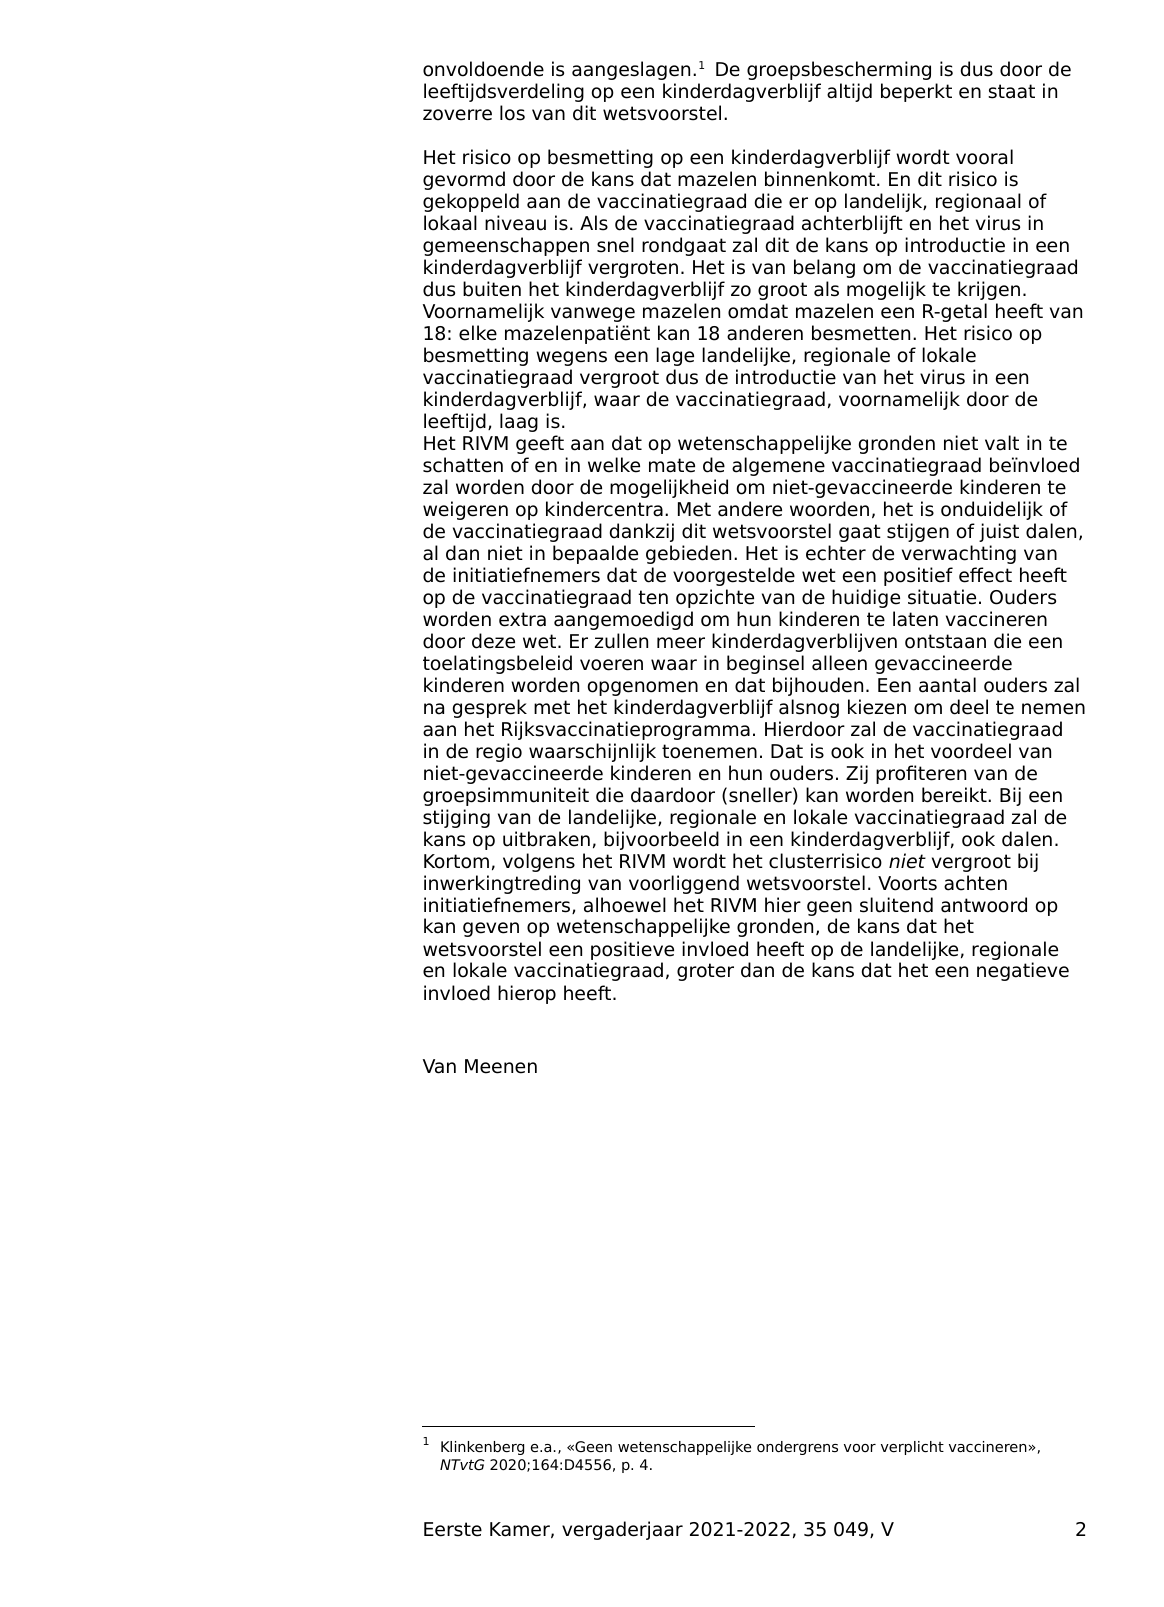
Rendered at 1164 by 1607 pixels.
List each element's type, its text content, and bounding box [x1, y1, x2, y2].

text onvoldoende is aangeslagen. De groepsbescherming is dus door de leeftijdsverdeling op een kinderdagverblijf altijd beperkt en staat in zoverre los van dit wetsvoorstel. [422, 59, 1087, 125]
text Van Meenen [422, 1034, 1087, 1078]
text Het risico op besmetting op een kinderdagverblijf wordt vooral gevormd door de kans dat mazelen binnenkomt. En dit risico is gekoppeld aan de vaccinatiegraad die er op landelijk, regionaal of lokaal niveau is. Als de vaccinatiegraad achterblijft en het virus in gemeenschappen snel rondgaat zal dit de kans op introductie in een kinderdagverblijf vergroten. Het is van belang om de vaccinatiegraad dus buiten het kinderdagverblijf zo groot als mogelijk te krijgen. Voornamelijk vanwege mazelen omdat mazelen een R-getal heeft van 18: elke mazelenpatiënt kan 18 anderen besmetten. Het risico op besmetting wegens een lage landelijke, regionale of lokale vaccinatiegraad vergroot dus de introductie van het virus in een kinderdagverblijf, waar de vaccinatiegraad, voornamelijk door de leeftijd, laag is. [422, 147, 1087, 433]
text Het RIVM geeft aan dat op wetenschappelijke gronden niet valt in te schatten of en in welke mate de algemene vaccinatiegraad beïnvloed zal worden door de mogelijkheid om niet-gevaccineerde kinderen te weigeren op kindercentra. Met andere woorden, het is onduidelijk of de vaccinatiegraad dankzij dit wetsvoorstel gaat stijgen of juist dalen, al dan niet in bepaalde gebieden. Het is echter de verwachting van de initiatiefnemers dat de voorgestelde wet een positief effect heeft op de vaccinatiegraad ten opzichte van de huidige situatie. Ouders worden extra aangemoedigd om hun kinderen te laten vaccineren door deze wet. Er zullen meer kinderdagverblijven ontstaan die een toelatingsbeleid voeren waar in beginsel alleen gevaccineerde kinderen worden opgenomen en dat bijhouden. Een aantal ouders zal na gesprek met het kinderdagverblijf alsnog kiezen om deel te nemen aan het Rijksvaccinatieprogramma. Hierdoor zal de vaccinatiegraad in de regio waarschijnlijk toenemen. Dat is ook in het voordeel van niet-gevaccineerde kinderen en hun ouders. Zij profiteren van de groepsimmuniteit die daardoor (sneller) kan worden bereikt. Bij een stijging van de landelijke, regionale en lokale vaccinatiegraad zal de kans op uitbraken, bijvoorbeeld in een kinderdagverblijf, ook dalen. Kortom, volgens het RIVM wordt het clusterrisico niet vergroot bij inwerkingtreding van voorliggend wetsvoorstel. Voorts achten initiatiefnemers, alhoewel het RIVM hier geen sluitend antwoord op kan geven op wetenschappelijke gronden, de kans dat het wetsvoorstel een positieve invloed heeft op de landelijke, regionale en lokale vaccinatiegraad, groter dan de kans dat het een negatieve invloed hierop heeft. [422, 433, 1087, 1004]
text Klinkenberg e.a., «Geen wetenschappelijke ondergrens voor verplicht vaccineren», NTvtG 2020;164:D4556, p. 4. [422, 1435, 1087, 1474]
